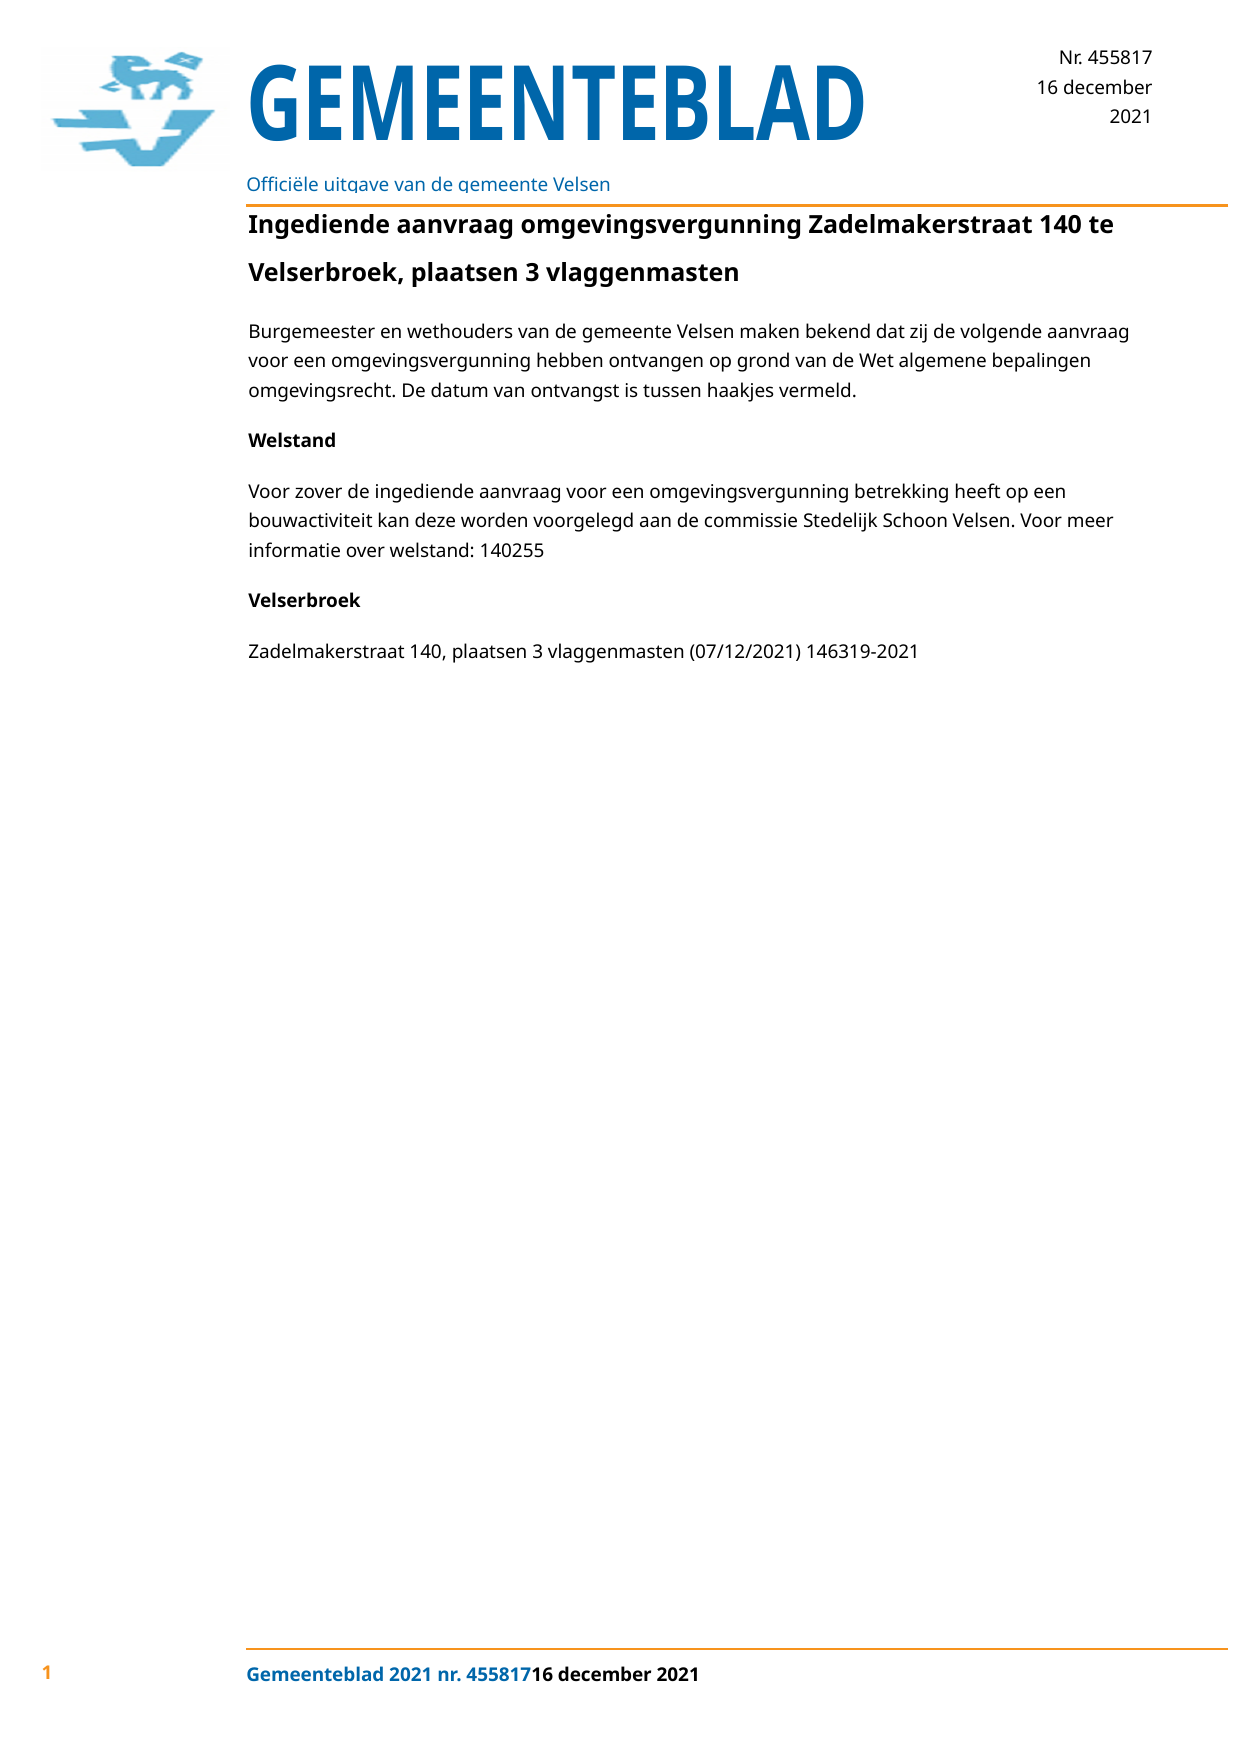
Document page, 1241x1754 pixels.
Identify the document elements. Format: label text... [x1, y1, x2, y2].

picture [41, 47, 231, 172]
text Velserbroek [248, 587, 1152, 613]
text Burgemeester en wethouders van de gemeente Velsen maken bekend dat zij de volgende aanvraag voor een omgevingsvergunning hebben ontvangen op grond van de Wet algemene bepalingen omgevingsrecht. De datum van ontvangst is tussen haakjes vermeld. [248, 318, 1152, 403]
text Voor zover de ingediende aanvraag voor een omgevingsvergunning betrekking heeft op een bouwactiviteit kan deze worden voorgelegd aan de commissie Stedelijk Schoon Velsen. Voor meer informatie over welstand: 140255 [248, 478, 1152, 563]
text Zadelmakerstraat 140, plaatsen 3 vlaggenmasten (07/12/2021) 146319-2021 [248, 638, 1152, 664]
text Welstand [248, 427, 1152, 453]
text Ingediende aanvraag omgevingsvergunning Zadelmakerstraat 140 te Velserbroek, plaatsen 3 vlaggenmasten [248, 207, 1152, 288]
